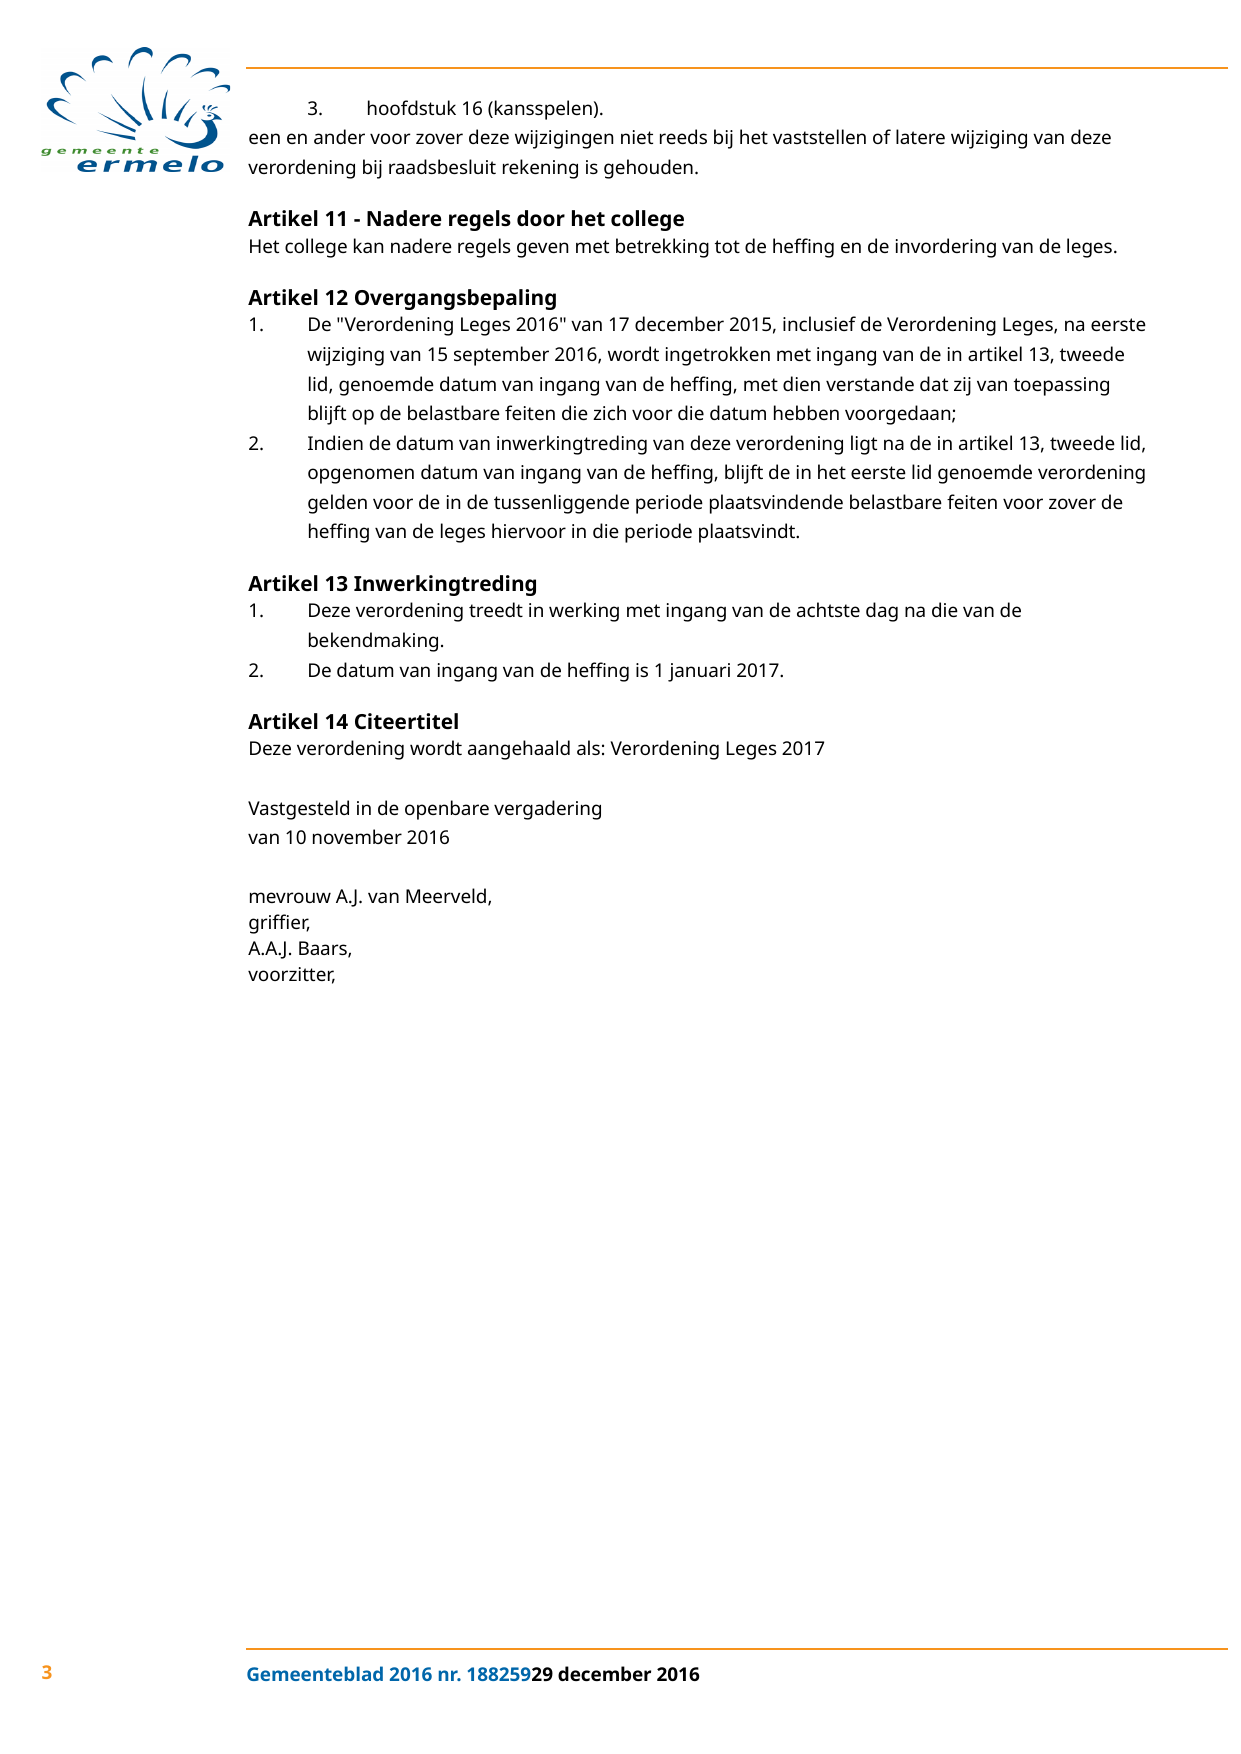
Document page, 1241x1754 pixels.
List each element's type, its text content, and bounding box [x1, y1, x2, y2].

text A.A.J. Baars, [248, 935, 1152, 961]
text Deze verordening wordt aangehaald als: Verordening Leges 2017 [248, 736, 1152, 761]
text Vastgesteld in de openbare vergadering [248, 795, 1152, 821]
text van 10 november 2016 [248, 824, 1152, 850]
text Artikel 13 Inwerkingtreding [248, 569, 1152, 598]
text mevrouw A.J. van Meerveld, [248, 883, 1152, 909]
text Artikel 11 - Nadere regels door het college [248, 204, 1152, 233]
list hoofdstuk 16 (kansspelen). [307, 95, 1152, 121]
text Artikel 14 Citeertitel [248, 707, 1152, 736]
text voorzitter, [248, 961, 1152, 986]
list Indien de datum van inwerkingtreding van deze verordening ligt na de in artikel 13, tweede lid, opgenomen datum van ingang van de heffing, blijft de in het eerste lid genoemde verordening gelden voor de in de tussenliggende periode plaatsvindende belastbare feiten voor zover de heffing van de leges hiervoor in die periode plaatsvindt. [248, 430, 1152, 544]
list Deze verordening treedt in werking met ingang van de achtste dag na die van de bekendmaking. [248, 598, 1152, 653]
text griffier, [248, 909, 1152, 935]
list De datum van ingang van de heffing is 1 januari 2017. [248, 657, 1152, 682]
text een en ander voor zover deze wijzigingen niet reeds bij het vaststellen of latere wijziging van deze verordening bij raadsbesluit rekening is gehouden. [248, 124, 1152, 180]
list De "Verordening Leges 2016" van 17 december 2015, inclusief de Verordening Leges, na eerste wijziging van 15 september 2016, wordt ingetrokken met ingang van de in artikel 13, tweede lid, genoemde datum van ingang van de heffing, met dien verstande dat zij van toepassing blijft op de belastbare feiten die zich voor die datum hebben voorgedaan; [248, 312, 1152, 426]
picture [41, 47, 231, 172]
text Artikel 12 Overgangsbepaling [248, 283, 1152, 312]
text Het college kan nadere regels geven met betrekking tot de heffing en de invordering van de leges. [248, 233, 1152, 258]
